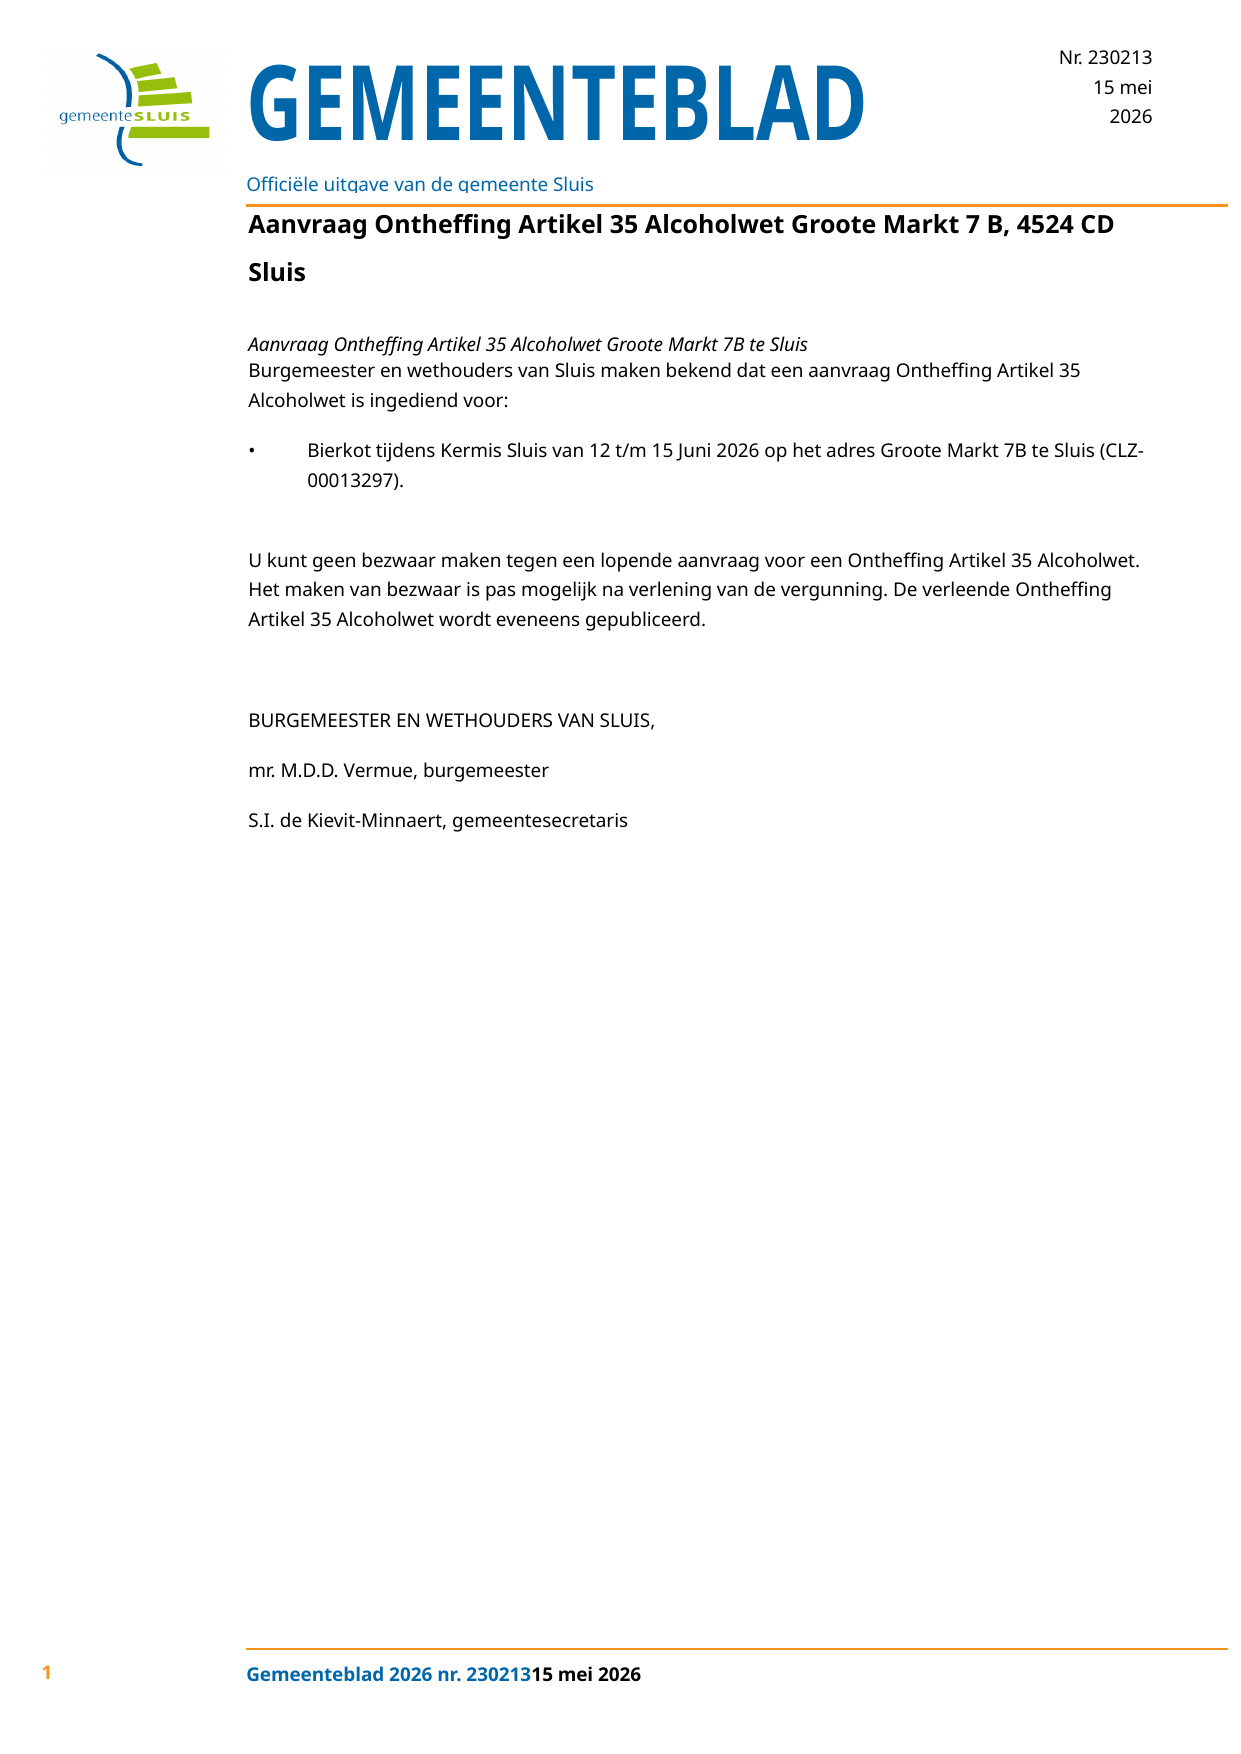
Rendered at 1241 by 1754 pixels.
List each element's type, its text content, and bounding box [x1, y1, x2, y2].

text S.I. de Kievit-Minnaert, gemeentesecretaris [248, 808, 1152, 833]
text U kunt geen bezwaar maken tegen een lopende aanvraag voor een Ontheffing Artikel 35 Alcoholwet. Het maken van bezwaar is pas mogelijk na verlening van de vergunning. De verleende Ontheffing Artikel 35 Alcoholwet wordt eveneens gepubliceerd. [248, 547, 1152, 632]
list Bierkot tijdens Kermis Sluis van 12 t/m 15 Juni 2026 op het adres Groote Markt 7B te Sluis (CLZ-00013297). [248, 437, 1152, 492]
text mr. M.D.D. Vermue, burgemeester [248, 757, 1152, 783]
text Aanvraag Ontheffing Artikel 35 Alcoholwet Groote Markt 7B te Sluis [248, 331, 1152, 357]
text BURGEMEESTER EN WETHOUDERS VAN SLUIS, [248, 707, 1152, 732]
picture [41, 47, 231, 172]
text Burgemeester en wethouders van Sluis maken bekend dat een aanvraag Ontheffing Artikel 35 Alcoholwet is ingediend voor: [248, 357, 1152, 412]
text Aanvraag Ontheffing Artikel 35 Alcoholwet Groote Markt 7 B, 4524 CD Sluis [248, 207, 1152, 288]
